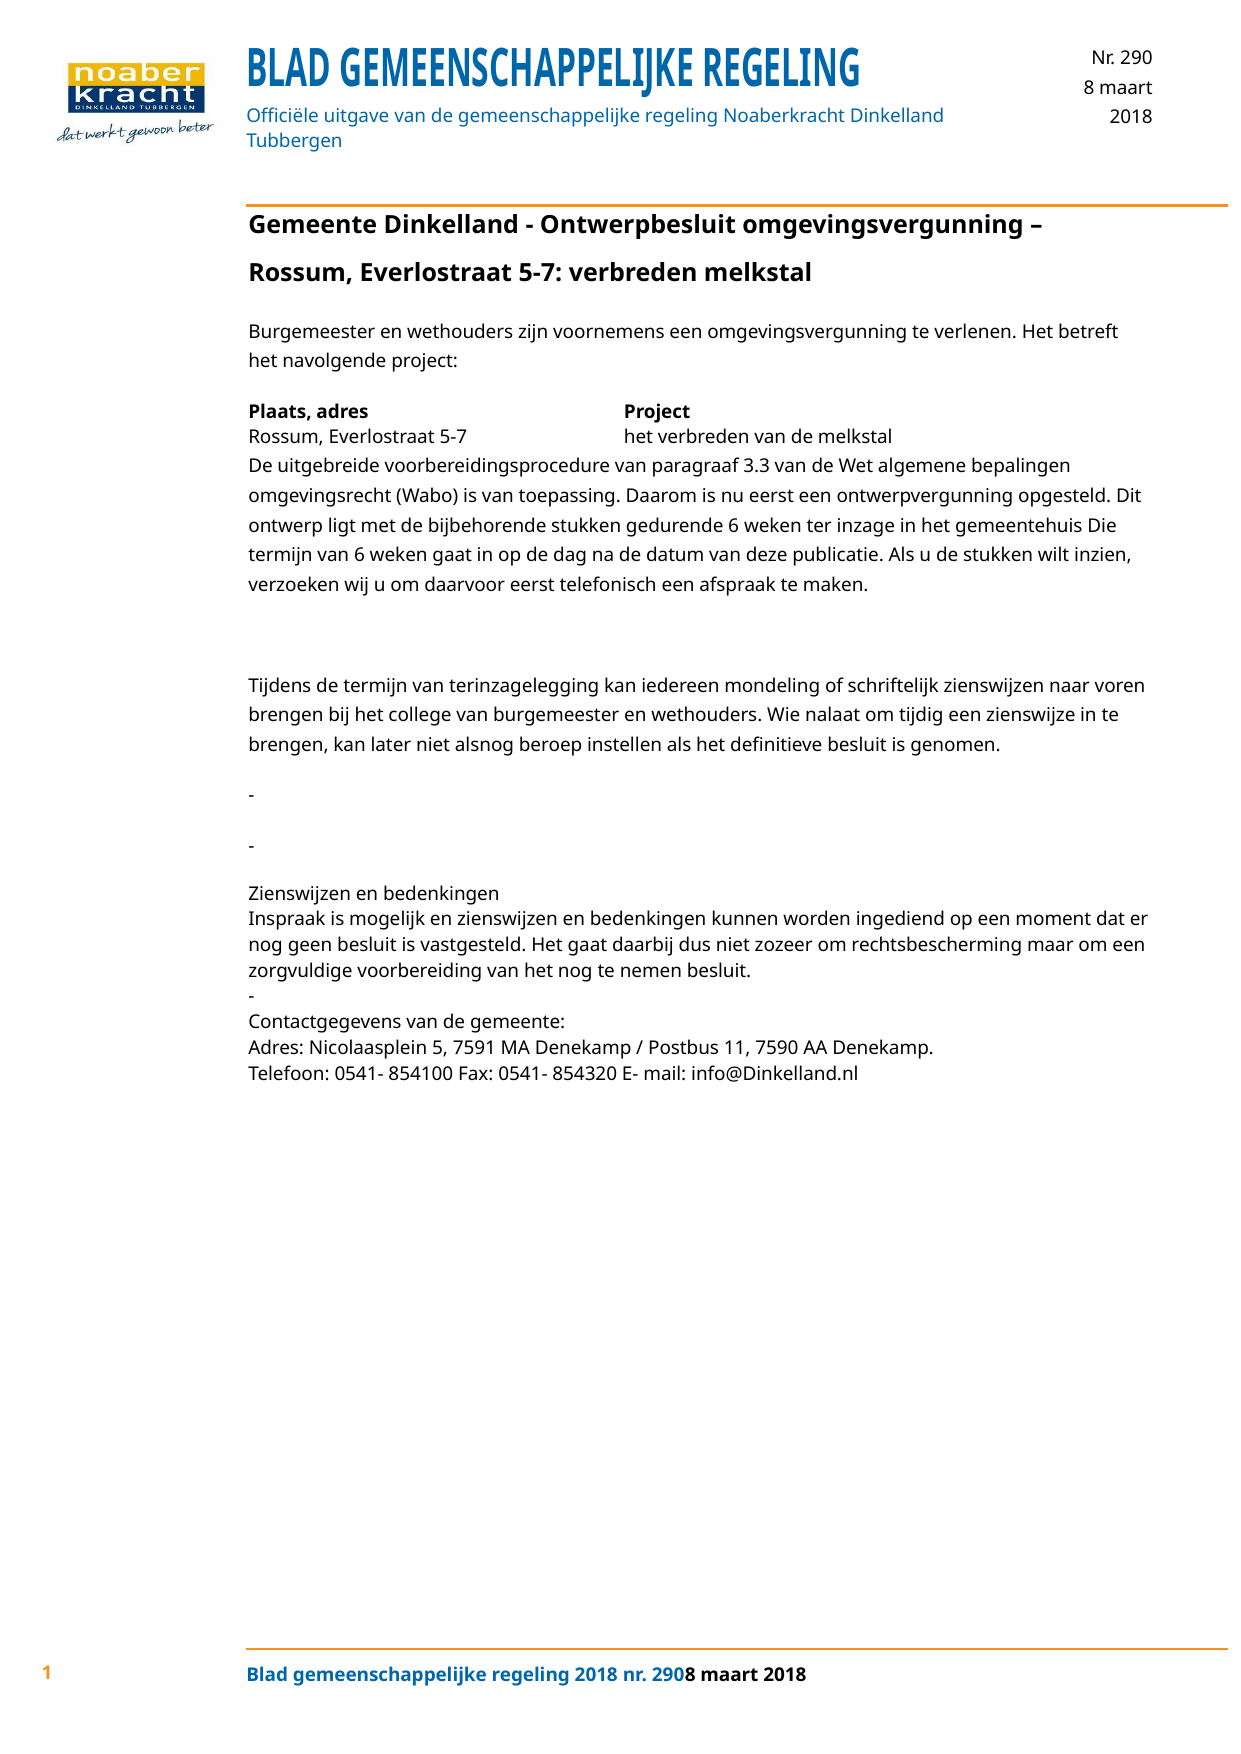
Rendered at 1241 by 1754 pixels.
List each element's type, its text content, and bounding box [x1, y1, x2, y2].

table_cell Rossum, Everlostraat 5-7 [248, 424, 624, 449]
text Zienswijzen en bedenkingen [248, 880, 1152, 905]
table_header Project [624, 398, 1152, 424]
text De uitgebreide voorbereidingsprocedure van paragraaf 3.3 van de Wet algemene bepalingen omgevingsrecht (Wabo) is van toepassing. Daarom is nu eerst een ontwerpvergunning opgesteld. Dit ontwerp ligt met de bijbehorende stukken gedurende 6 weken ter inzage in het gemeentehuis Die termijn van 6 weken gaat in op de dag na de datum van deze publicatie. Als u de stukken wilt inzien, verzoeken wij u om daarvoor eerst telefonisch een afspraak te maken. [248, 453, 1152, 597]
text - [248, 781, 1152, 807]
text - [248, 832, 1152, 858]
text Adres: Nicolaasplein 5, 7591 MA Denekamp / Postbus 11, 7590 AA Denekamp. [248, 1034, 1152, 1060]
text Burgemeester en wethouders zijn voornemens een omgevingsvergunning te verlenen. Het betreft het navolgende project: [248, 318, 1152, 373]
text Tijdens de termijn van terinzagelegging kan iedereen mondeling of schriftelijk zienswijzen naar voren brengen bij het college van burgemeester en wethouders. Wie nalaat om tijdig een zienswijze in te brengen, kan later niet alsnog beroep instellen als het definitieve besluit is genomen. [248, 672, 1152, 757]
text Telefoon: 0541- 854100 Fax: 0541- 854320 E- mail: info@Dinkelland.nl [248, 1060, 1152, 1086]
text - [248, 983, 1152, 1008]
table_header Plaats, adres [248, 398, 624, 424]
text Contactgegevens van de gemeente: [248, 1008, 1152, 1034]
text Inspraak is mogelijk en zienswijzen en bedenkingen kunnen worden ingediend op een moment dat er nog geen besluit is vastgesteld. Het gaat daarbij dus niet zozeer om rechtsbescherming maar om een zorgvuldige voorbereiding van het nog te nemen besluit. [248, 905, 1152, 983]
table_cell het verbreden van de melkstal [624, 424, 1152, 449]
text Gemeente Dinkelland - Ontwerpbesluit omgevingsvergunning – Rossum, Everlostraat 5-7: verbreden melkstal [248, 207, 1152, 288]
picture [41, 47, 231, 172]
